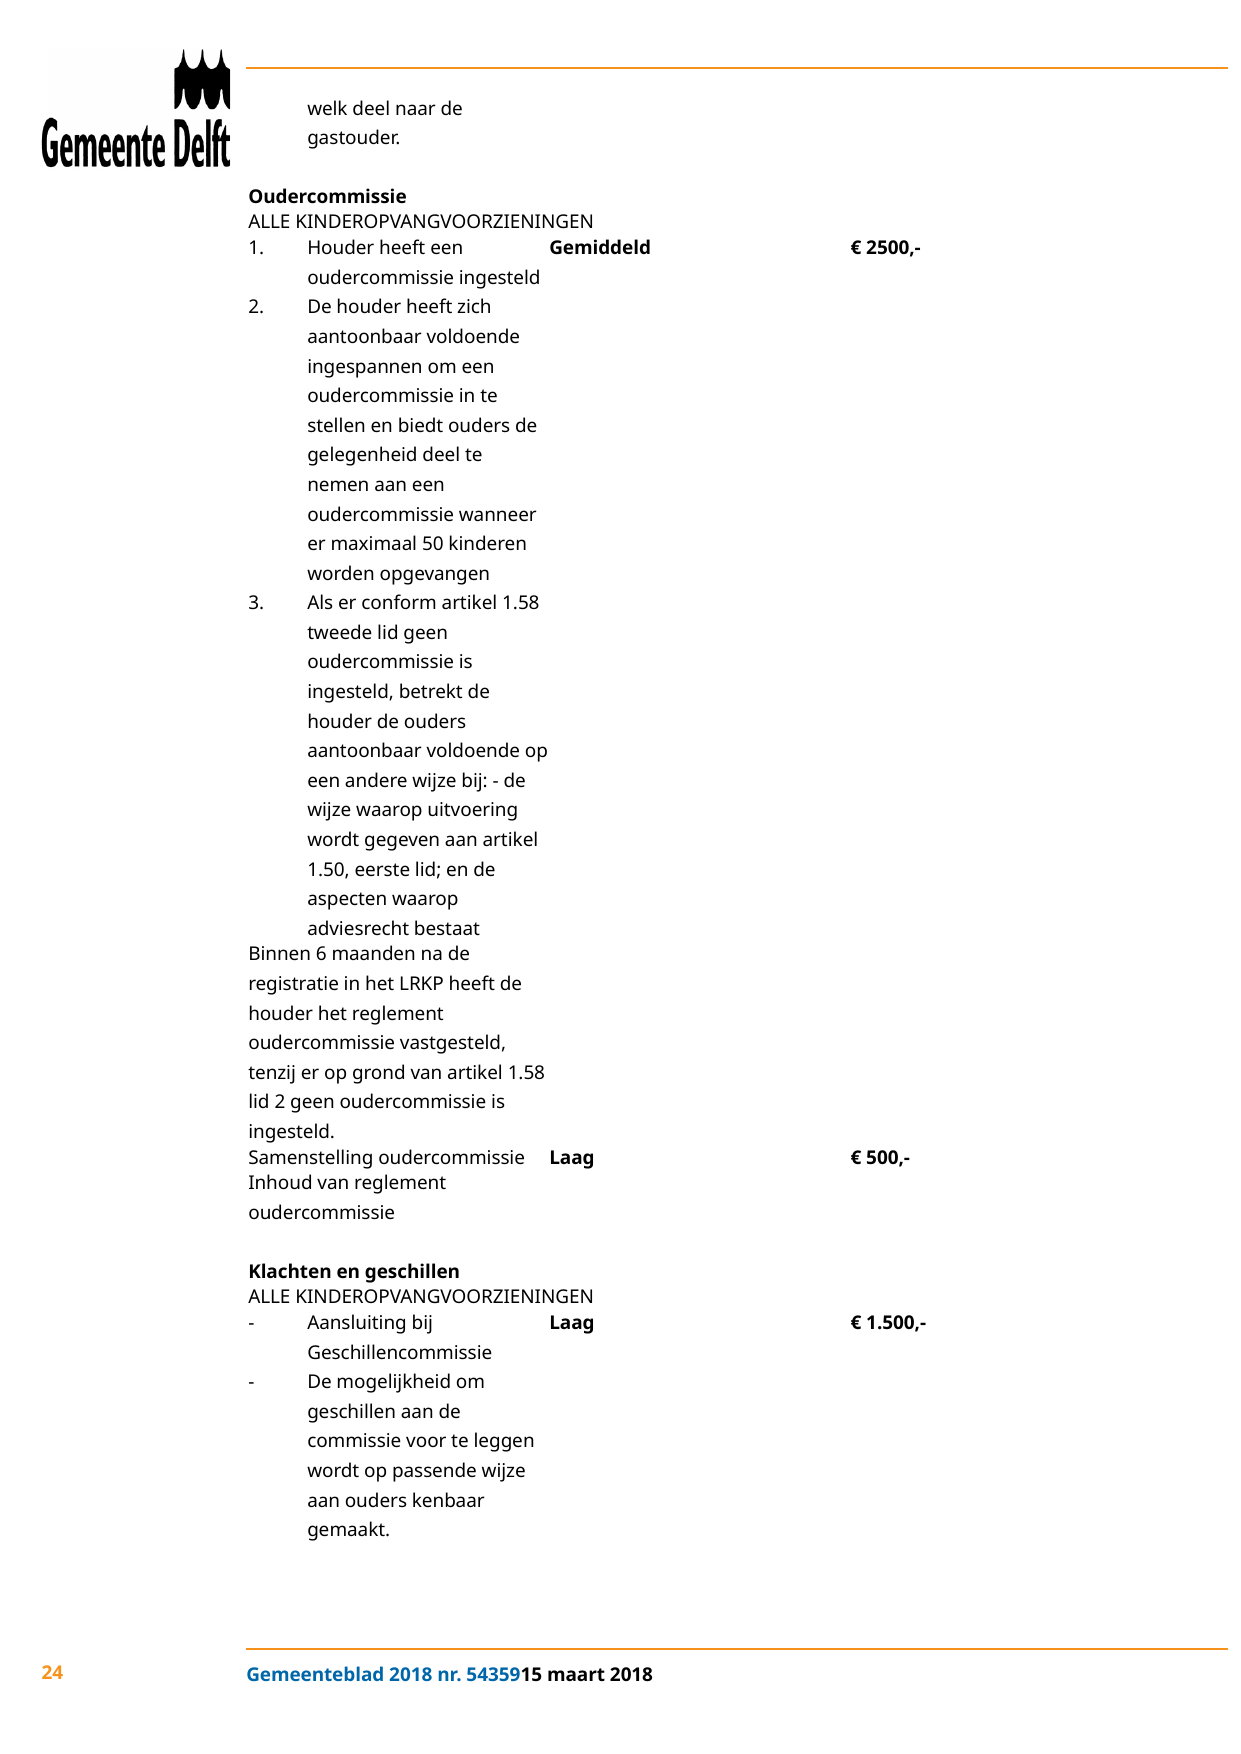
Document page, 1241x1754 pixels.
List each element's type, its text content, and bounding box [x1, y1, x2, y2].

table_cell Binnen 6 maanden na de registratie in het LRKP heeft de houder het reglement oudercommissie vastgesteld, tenzij er op grond van artikel 1.58 lid 2 geen oudercommissie is ingesteld. [248, 941, 549, 1144]
table_header Oudercommissie [248, 183, 1152, 209]
table_cell [850, 95, 1152, 150]
table_cell Samenstelling oudercommissie [248, 1144, 549, 1169]
table_cell € 500,- [850, 1144, 1152, 1225]
table_cell Houder heeft een oudercommissie ingesteld De houder heeft zich aantoonbaar voldoende ingespannen om een oudercommissie in te stellen en biedt ouders de gelegenheid deel te nemen aan een oudercommissie wanneer er maximaal 50 kinderen worden opgevangen Als er conform artikel 1.58 tweede lid geen oudercommissie is ingesteld, betrekt de houder de ouders aantoonbaar voldoende op een andere wijze bij: - de wijze waarop uitvoering wordt gegeven aan artikel 1.50, eerste lid; en de aspecten waarop adviesrecht bestaat [248, 235, 549, 941]
table_cell € 1.500,- [850, 1309, 1152, 1542]
table_cell ALLE KINDEROPVANGVOORZIENINGEN [248, 209, 1152, 234]
table_cell Aansluiting bij Geschillencommissie De mogelijkheid om geschillen aan de commissie voor te leggen wordt op passende wijze aan ouders kenbaar gemaakt. [248, 1309, 549, 1542]
table_cell ALLE KINDEROPVANGVOORZIENINGEN [248, 1284, 1152, 1309]
table_header Klachten en geschillen [248, 1258, 1152, 1283]
table_cell welk deel naar de gastouder. [248, 95, 549, 150]
picture [41, 47, 231, 172]
table_cell Laag [549, 1144, 850, 1225]
table_cell € 2500,- [850, 235, 1152, 1144]
table_cell [549, 95, 850, 150]
table_cell Gemiddeld [549, 235, 850, 1144]
table_cell Laag [549, 1309, 850, 1542]
table_cell Inhoud van reglement oudercommissie [248, 1170, 549, 1225]
